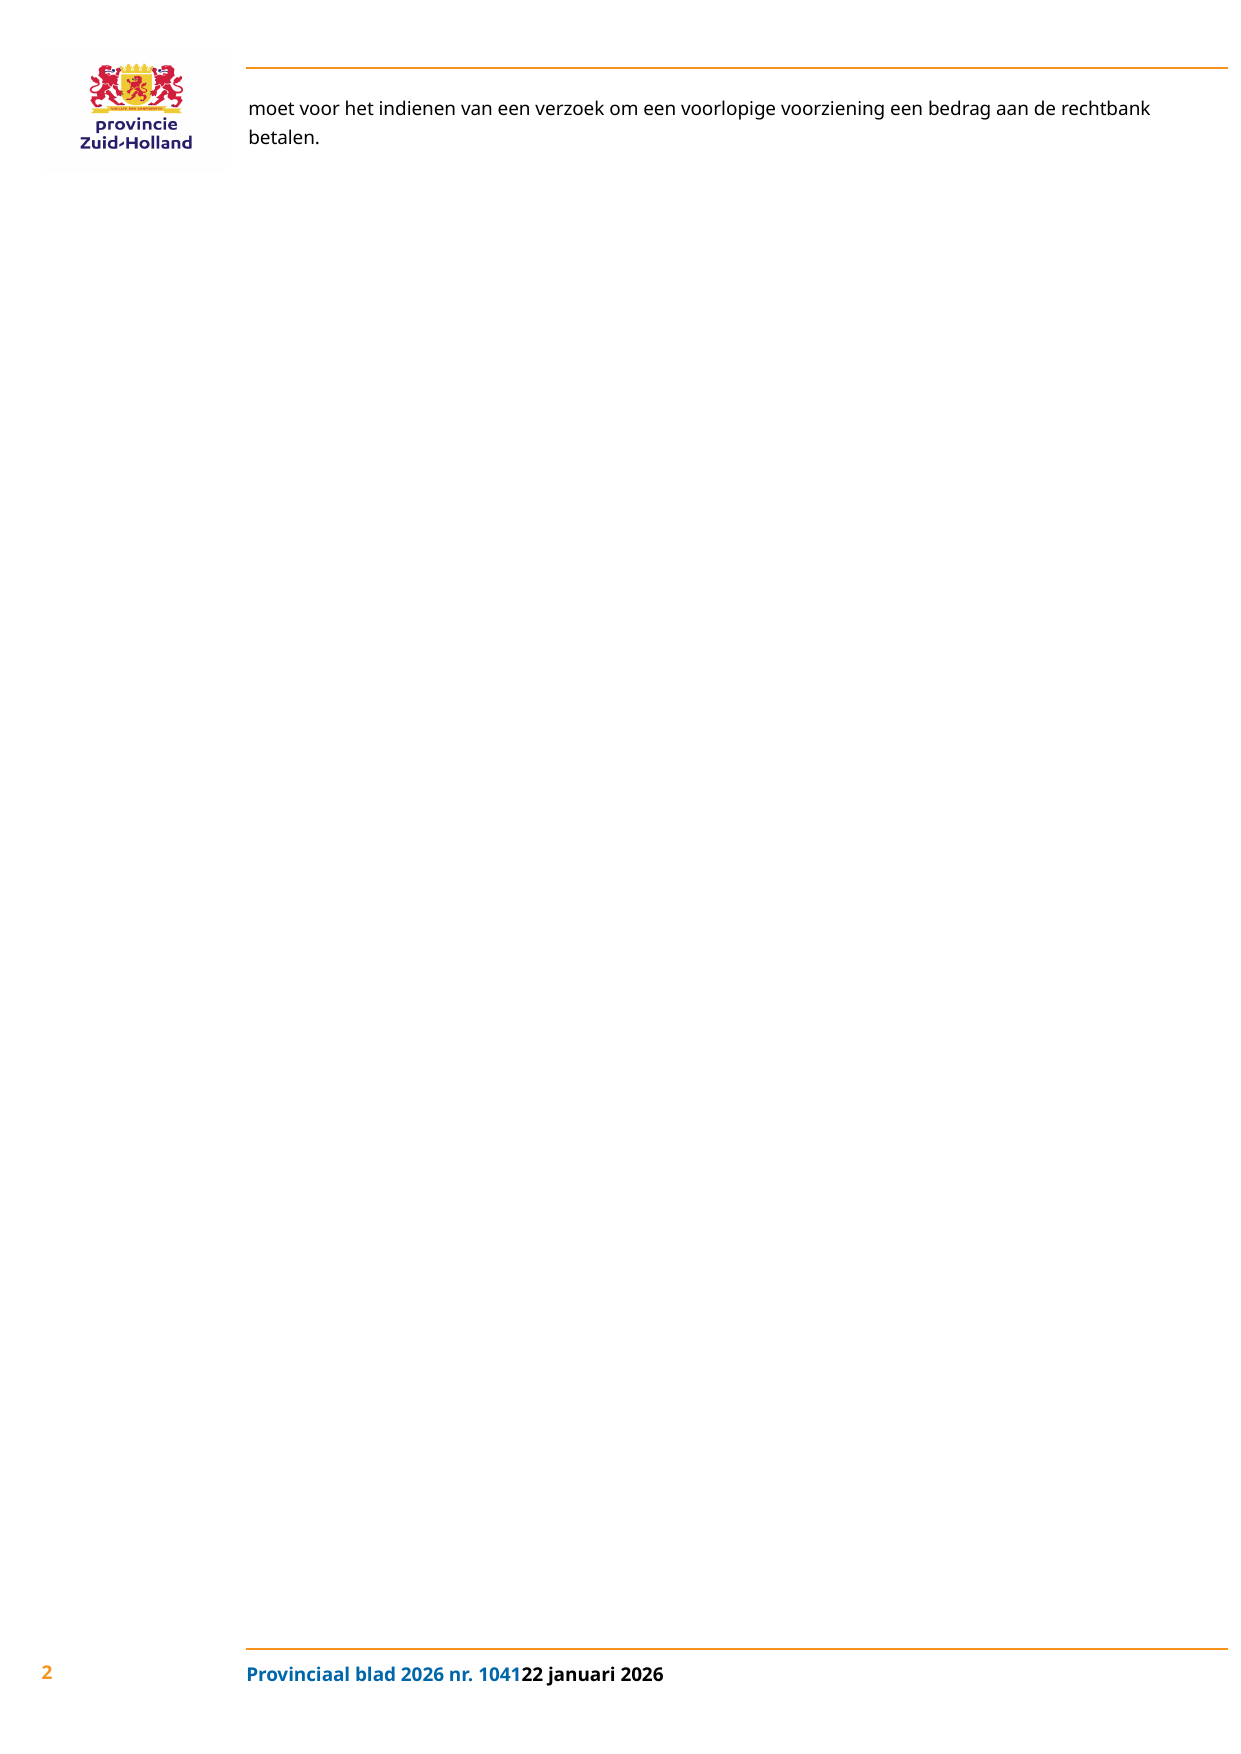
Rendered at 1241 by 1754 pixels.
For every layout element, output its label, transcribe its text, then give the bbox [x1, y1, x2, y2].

text moet voor het indienen van een verzoek om een voorlopige voorziening een bedrag aan de rechtbank betalen. [248, 95, 1152, 150]
picture [41, 47, 231, 172]
